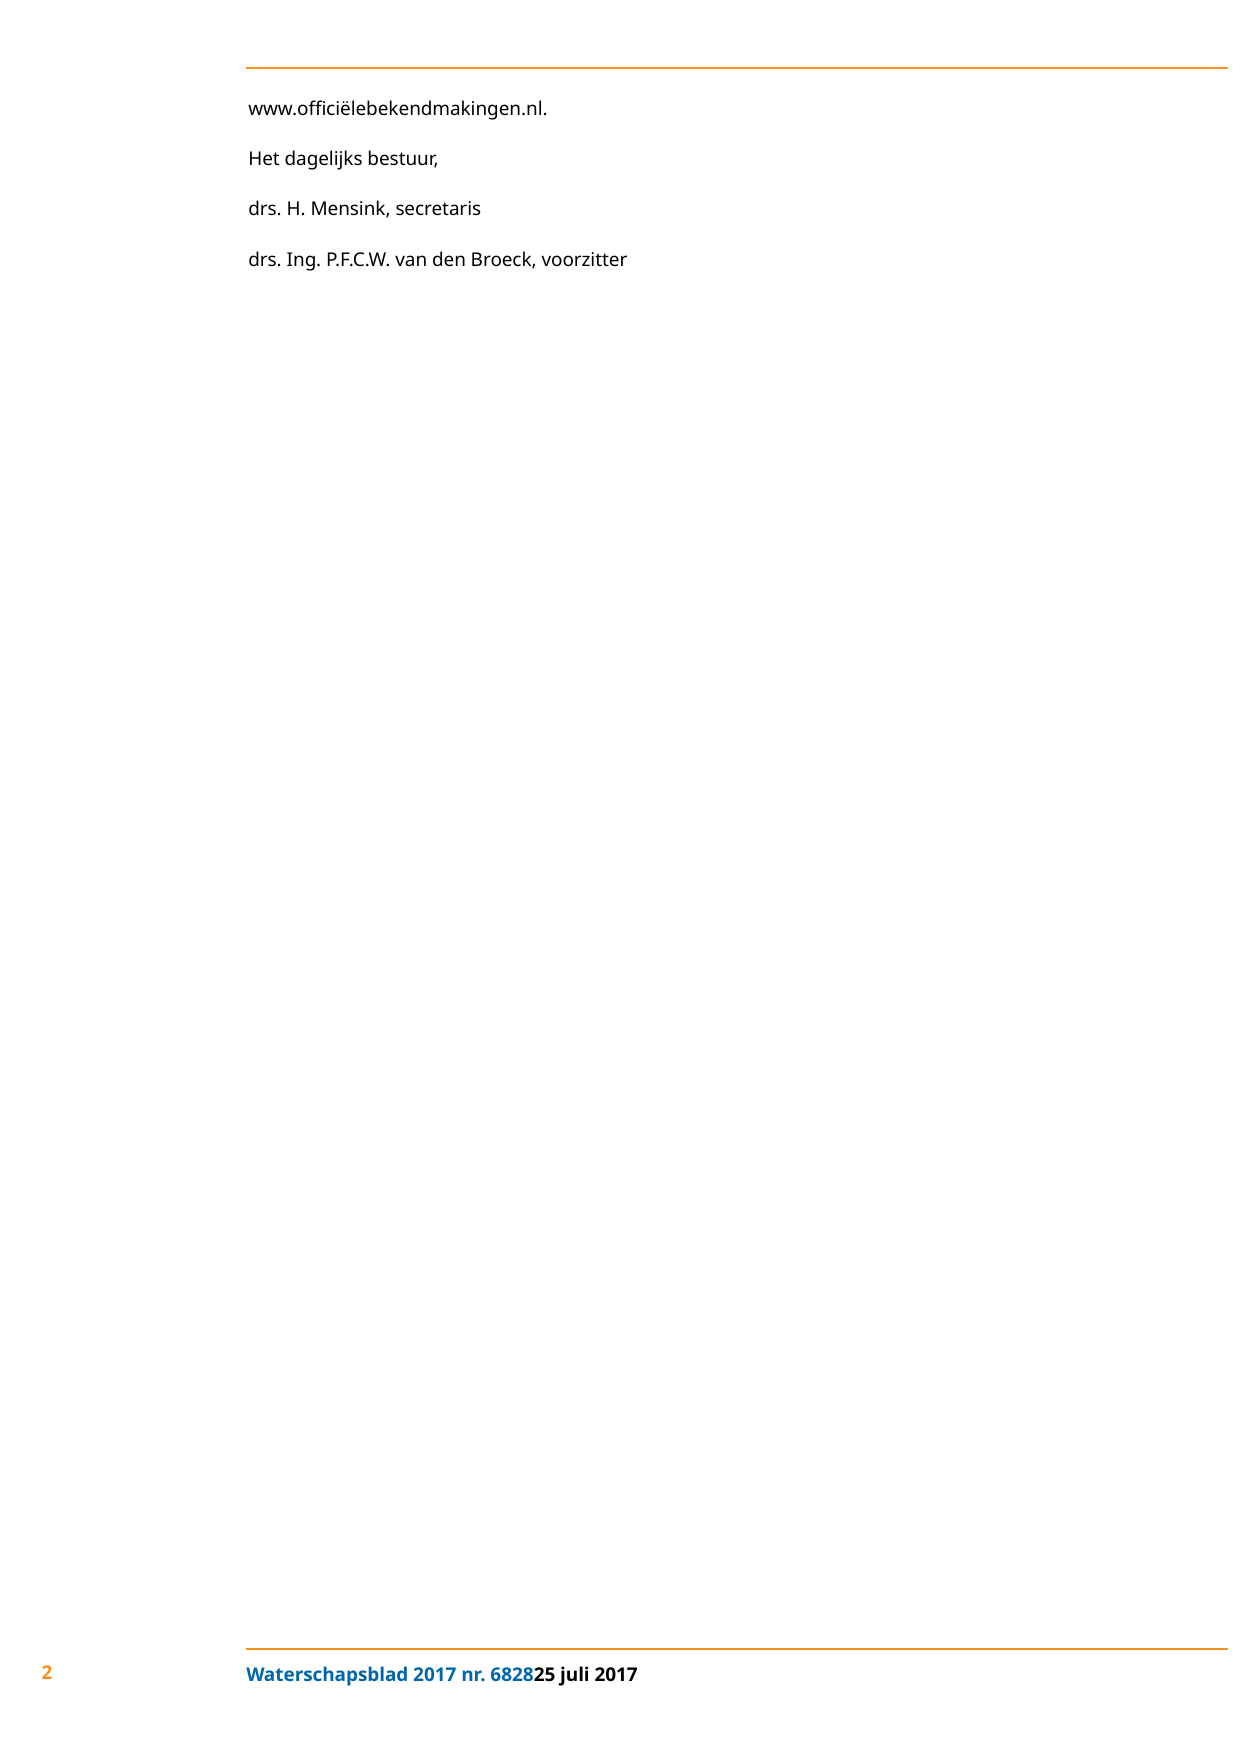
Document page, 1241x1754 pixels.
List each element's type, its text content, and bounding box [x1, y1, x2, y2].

text Het dagelijks bestuur, [248, 145, 1152, 171]
text drs. H. Mensink, secretaris [248, 196, 1152, 221]
picture [41, 47, 231, 172]
text www.officiëlebekendmakingen.nl. [248, 95, 1152, 121]
text drs. Ing. P.F.C.W. van den Broeck, voorzitter [248, 246, 1152, 272]
